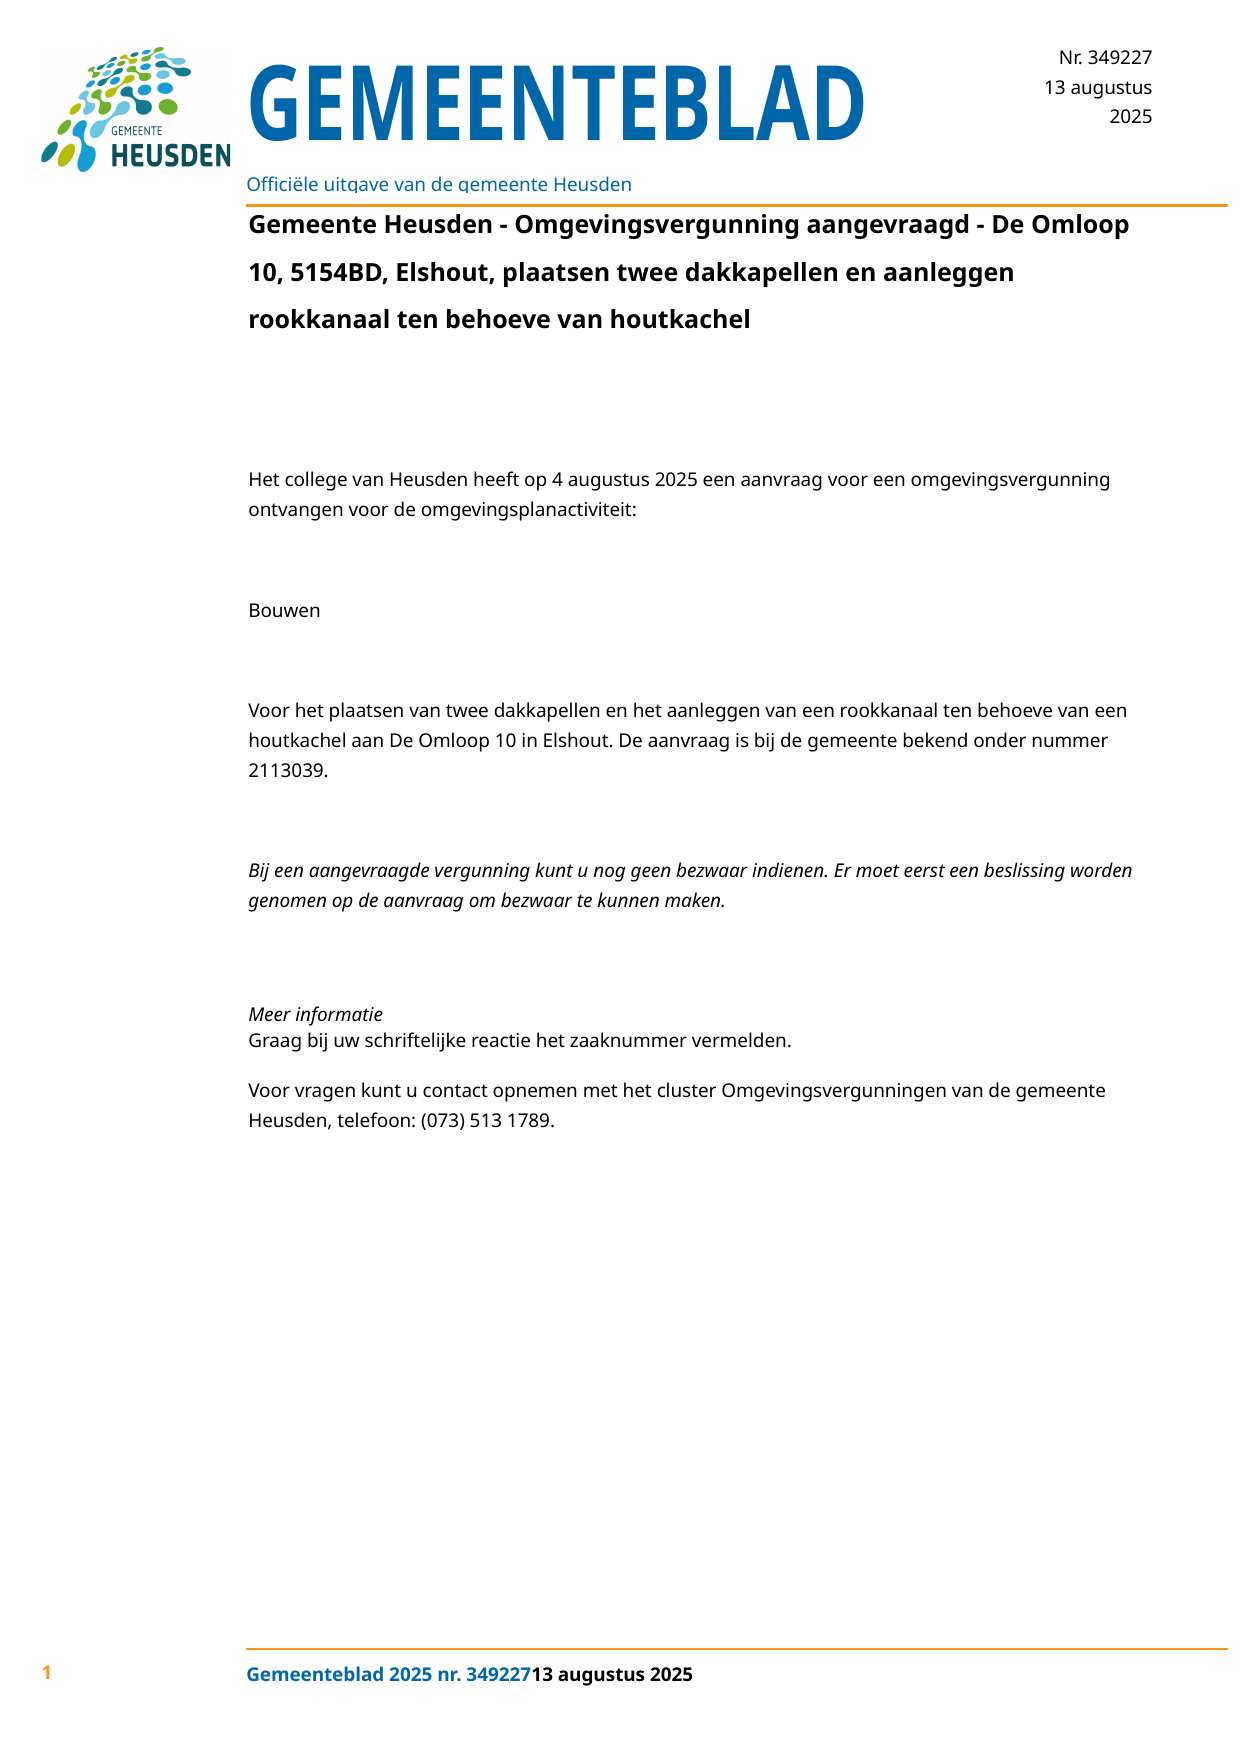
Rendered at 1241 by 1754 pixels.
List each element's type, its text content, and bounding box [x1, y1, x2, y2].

text Voor het plaatsen van twee dakkapellen en het aanleggen van een rookkanaal ten behoeve van een houtkachel aan De Omloop 10 in Elshout. De aanvraag is bij de gemeente bekend onder nummer 2113039. [248, 698, 1152, 782]
text Het college van Heusden heeft op 4 augustus 2025 een aanvraag voor een omgevingsvergunning ontvangen voor de omgevingsplanactiviteit: [248, 466, 1152, 522]
text Gemeente Heusden - Omgevingsvergunning aangevraagd - De Omloop 10, 5154BD, Elshout, plaatsen twee dakkapellen en aanleggen rookkanaal ten behoeve van houtkachel [248, 207, 1152, 336]
text Voor vragen kunt u contact opnemen met het cluster Omgevingsvergunningen van de gemeente Heusden, telefoon: (073) 513 1789. [248, 1078, 1152, 1133]
text Meer informatie [248, 1002, 1152, 1027]
text Bij een aangevraagde vergunning kunt u nog geen bezwaar indienen. Er moet eerst een beslissing worden genomen op de aanvraag om bezwaar te kunnen maken. [248, 858, 1152, 913]
text Graag bij uw schriftelijke reactie het zaaknummer vermelden. [248, 1027, 1152, 1053]
picture [41, 47, 231, 172]
text Bouwen [248, 597, 1152, 622]
